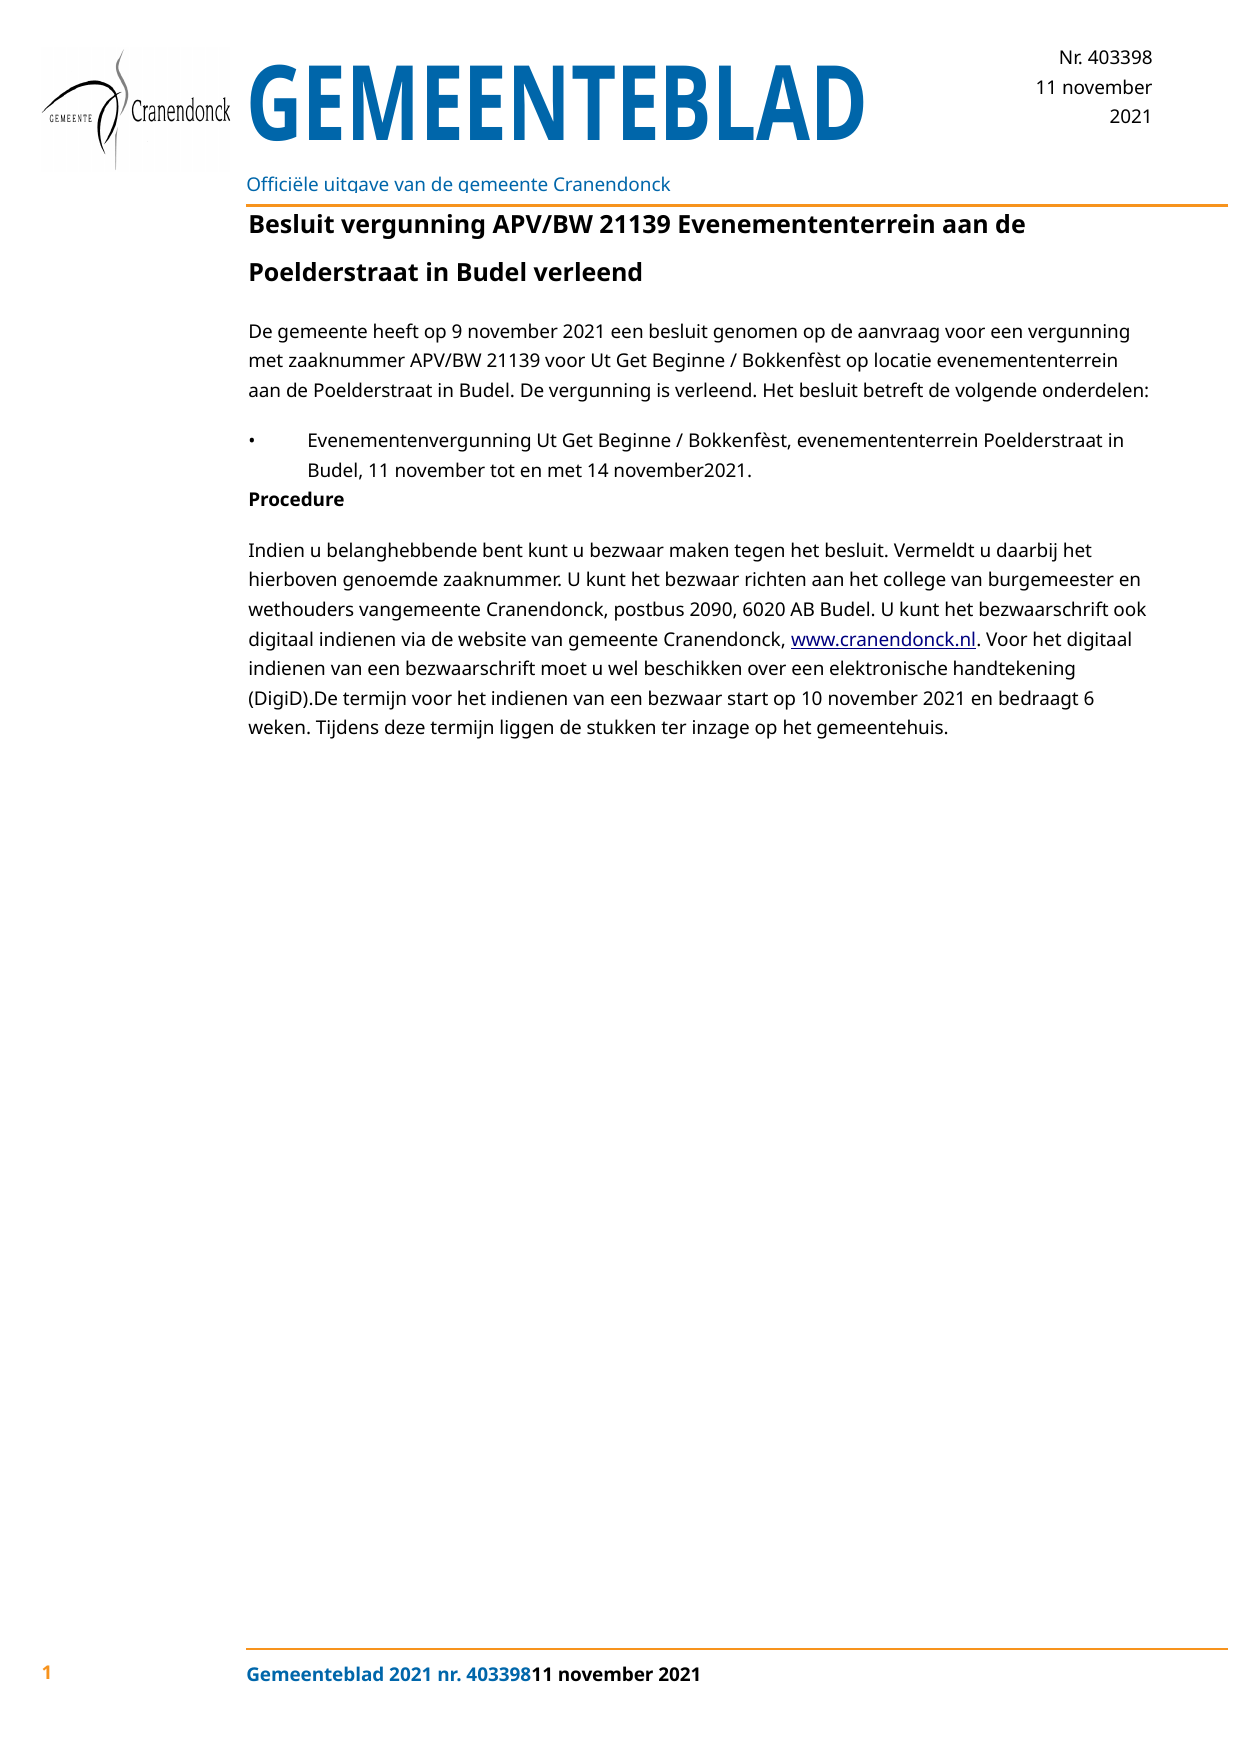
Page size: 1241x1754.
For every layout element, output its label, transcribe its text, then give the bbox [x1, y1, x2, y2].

text Procedure [248, 487, 1152, 512]
list Evenementenvergunning Ut Get Beginne / Bokkenfèst, evenemententerrein Poelderstraat in Budel, 11 november tot en met 14 november2021. [248, 427, 1152, 483]
picture [41, 47, 231, 172]
text De gemeente heeft op 9 november 2021 een besluit genomen op de aanvraag voor een vergunning met zaaknummer APV/BW 21139 voor Ut Get Beginne / Bokkenfèst op locatie evenemententerrein aan de Poelderstraat in Budel. De vergunning is verleend. Het besluit betreft de volgende onderdelen: [248, 318, 1152, 403]
text Indien u belanghebbende bent kunt u bezwaar maken tegen het besluit. Vermeldt u daarbij het hierboven genoemde zaaknummer. U kunt het bezwaar richten aan het college van burgemeester en wethouders vangemeente Cranendonck, postbus 2090, 6020 AB Budel. U kunt het bezwaarschrift ook digitaal indienen via de website van gemeente Cranendonck, www.cranendonck.nl. Voor het digitaal indienen van een bezwaarschrift moet u wel beschikken over een elektronische handtekening (DigiD).De termijn voor het indienen van een bezwaar start op 10 november 2021 en bedraagt 6 weken. Tijdens deze termijn liggen de stukken ter inzage op het gemeentehuis. [248, 537, 1152, 740]
text Besluit vergunning APV/BW 21139 Evenemententerrein aan de Poelderstraat in Budel verleend [248, 207, 1152, 288]
